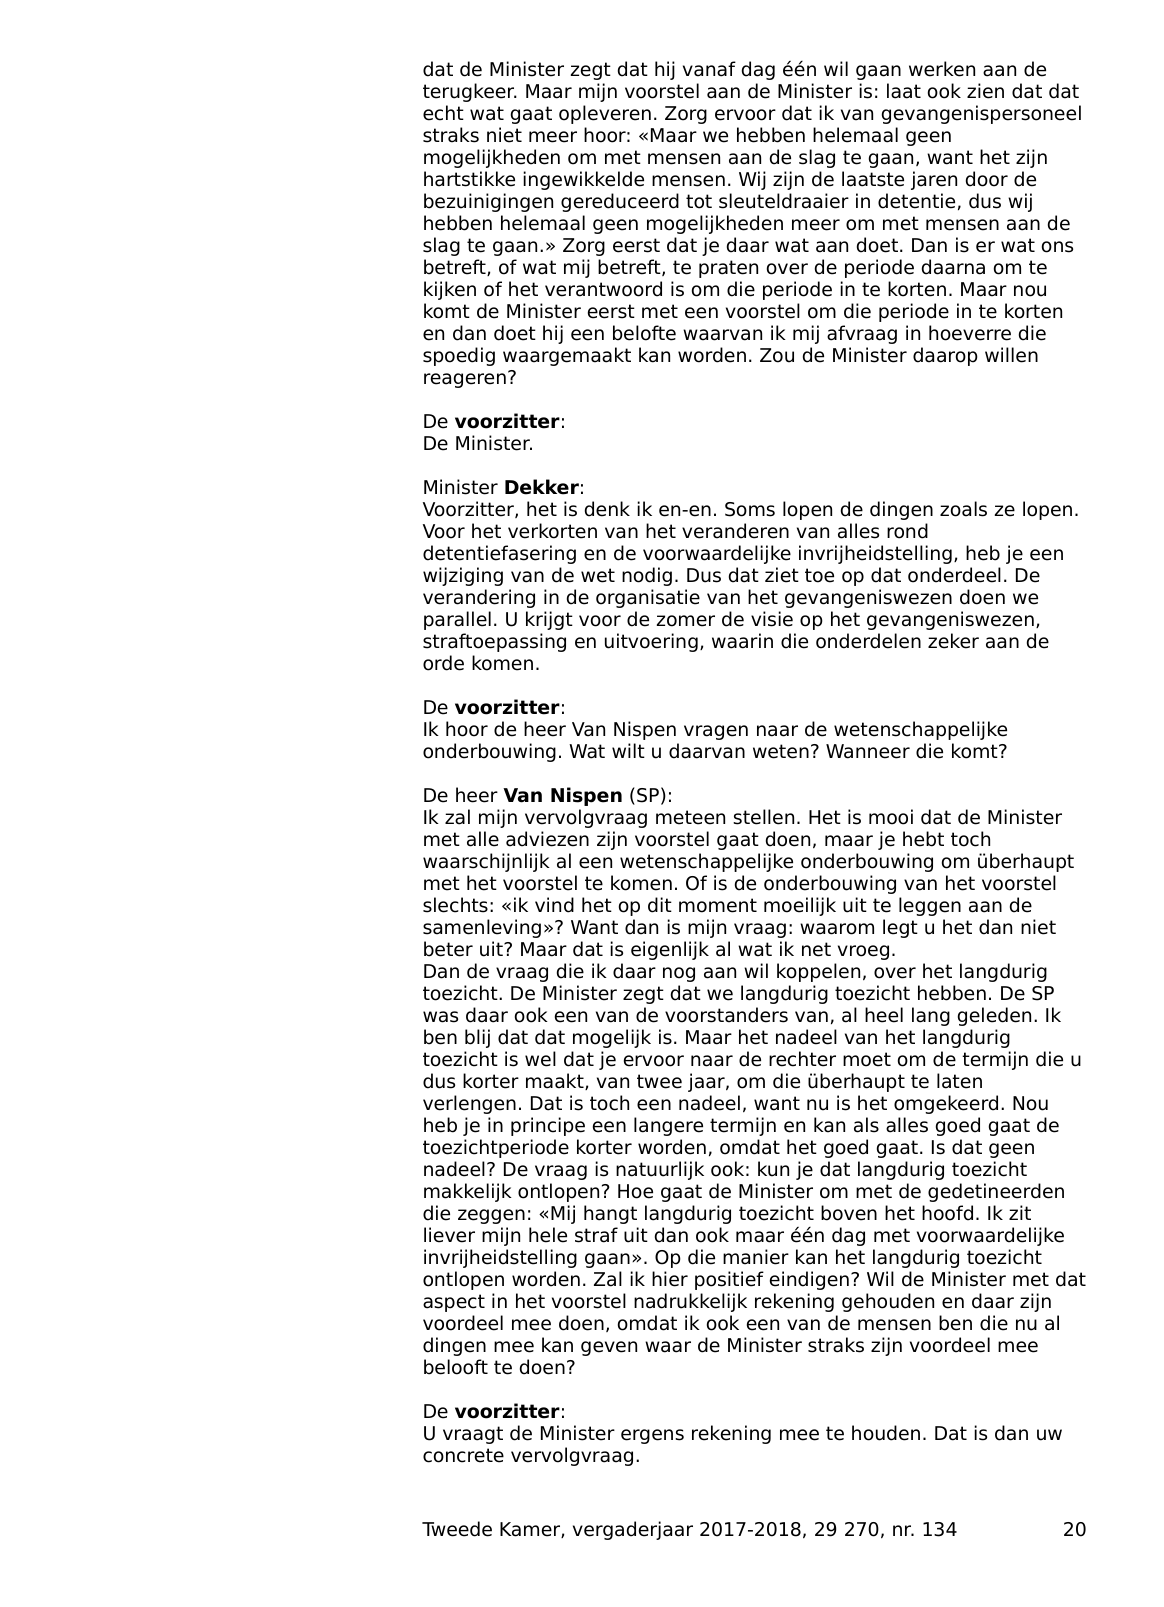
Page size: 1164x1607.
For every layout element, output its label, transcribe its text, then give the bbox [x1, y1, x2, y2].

text Dan de vraag die ik daar nog aan wil koppelen, over het langdurig toezicht. De Minister zegt dat we langdurig toezicht hebben. De SP was daar ook een van de voorstanders van, al heel lang geleden. Ik ben blij dat dat mogelijk is. Maar het nadeel van het langdurig toezicht is wel dat je ervoor naar de rechter moet om de termijn die u dus korter maakt, van twee jaar, om die überhaupt te laten verlengen. Dat is toch een nadeel, want nu is het omgekeerd. Nou heb je in principe een langere termijn en kan als alles goed gaat de toezichtperiode korter worden, omdat het goed gaat. Is dat geen nadeel? De vraag is natuurlijk ook: kun je dat langdurig toezicht makkelijk ontlopen? Hoe gaat de Minister om met de gedetineerden die zeggen: «Mij hangt langdurig toezicht boven het hoofd. Ik zit liever mijn hele straf uit dan ook maar één dag met voorwaardelijke invrijheidstelling gaan». Op die manier kan het langdurig toezicht ontlopen worden. Zal ik hier positief eindigen? Wil de Minister met dat aspect in het voorstel nadrukkelijk rekening gehouden en daar zijn voordeel mee doen, omdat ik ook een van de mensen ben die nu al dingen mee kan geven waar de Minister straks zijn voordeel mee belooft te doen? [422, 961, 1087, 1379]
text Ik zal mijn vervolgvraag meteen stellen. Het is mooi dat de Minister met alle adviezen zijn voorstel gaat doen, maar je hebt toch waarschijnlijk al een wetenschappelijke onderbouwing om überhaupt met het voorstel te komen. Of is de onderbouwing van het voorstel slechts: «ik vind het op dit moment moeilijk uit te leggen aan de samenleving»? Want dan is mijn vraag: waarom legt u het dan niet beter uit? Maar dat is eigenlijk al wat ik net vroeg. [422, 807, 1087, 961]
text De heer Van Nispen (SP): [422, 785, 1087, 807]
text De voorzitter: [422, 411, 1087, 433]
text Minister Dekker: [422, 477, 1087, 499]
text De voorzitter: [422, 1401, 1087, 1423]
text De Minister. [422, 433, 1087, 455]
text Ik hoor de heer Van Nispen vragen naar de wetenschappelijke onderbouwing. Wat wilt u daarvan weten? Wanneer die komt? [422, 719, 1087, 763]
text dat de Minister zegt dat hij vanaf dag één wil gaan werken aan de terugkeer. Maar mijn voorstel aan de Minister is: laat ook zien dat dat echt wat gaat opleveren. Zorg ervoor dat ik van gevangenispersoneel straks niet meer hoor: «Maar we hebben helemaal geen mogelijkheden om met mensen aan de slag te gaan, want het zijn hartstikke ingewikkelde mensen. Wij zijn de laatste jaren door de bezuinigingen gereduceerd tot sleuteldraaier in detentie, dus wij hebben helemaal geen mogelijkheden meer om met mensen aan de slag te gaan.» Zorg eerst dat je daar wat aan doet. Dan is er wat ons betreft, of wat mij betreft, te praten over de periode daarna om te kijken of het verantwoord is om die periode in te korten. Maar nou komt de Minister eerst met een voorstel om die periode in te korten en dan doet hij een belofte waarvan ik mij afvraag in hoeverre die spoedig waargemaakt kan worden. Zou de Minister daarop willen reageren? [422, 59, 1087, 389]
text U vraagt de Minister ergens rekening mee te houden. Dat is dan uw concrete vervolgvraag. [422, 1423, 1087, 1467]
text Voorzitter, het is denk ik en-en. Soms lopen de dingen zoals ze lopen. Voor het verkorten van het veranderen van alles rond detentiefasering en de voorwaardelijke invrijheidstelling, heb je een wijziging van de wet nodig. Dus dat ziet toe op dat onderdeel. De verandering in de organisatie van het gevangeniswezen doen we parallel. U krijgt voor de zomer de visie op het gevangeniswezen, straftoepassing en uitvoering, waarin die onderdelen zeker aan de orde komen. [422, 499, 1087, 675]
text De voorzitter: [422, 697, 1087, 719]
